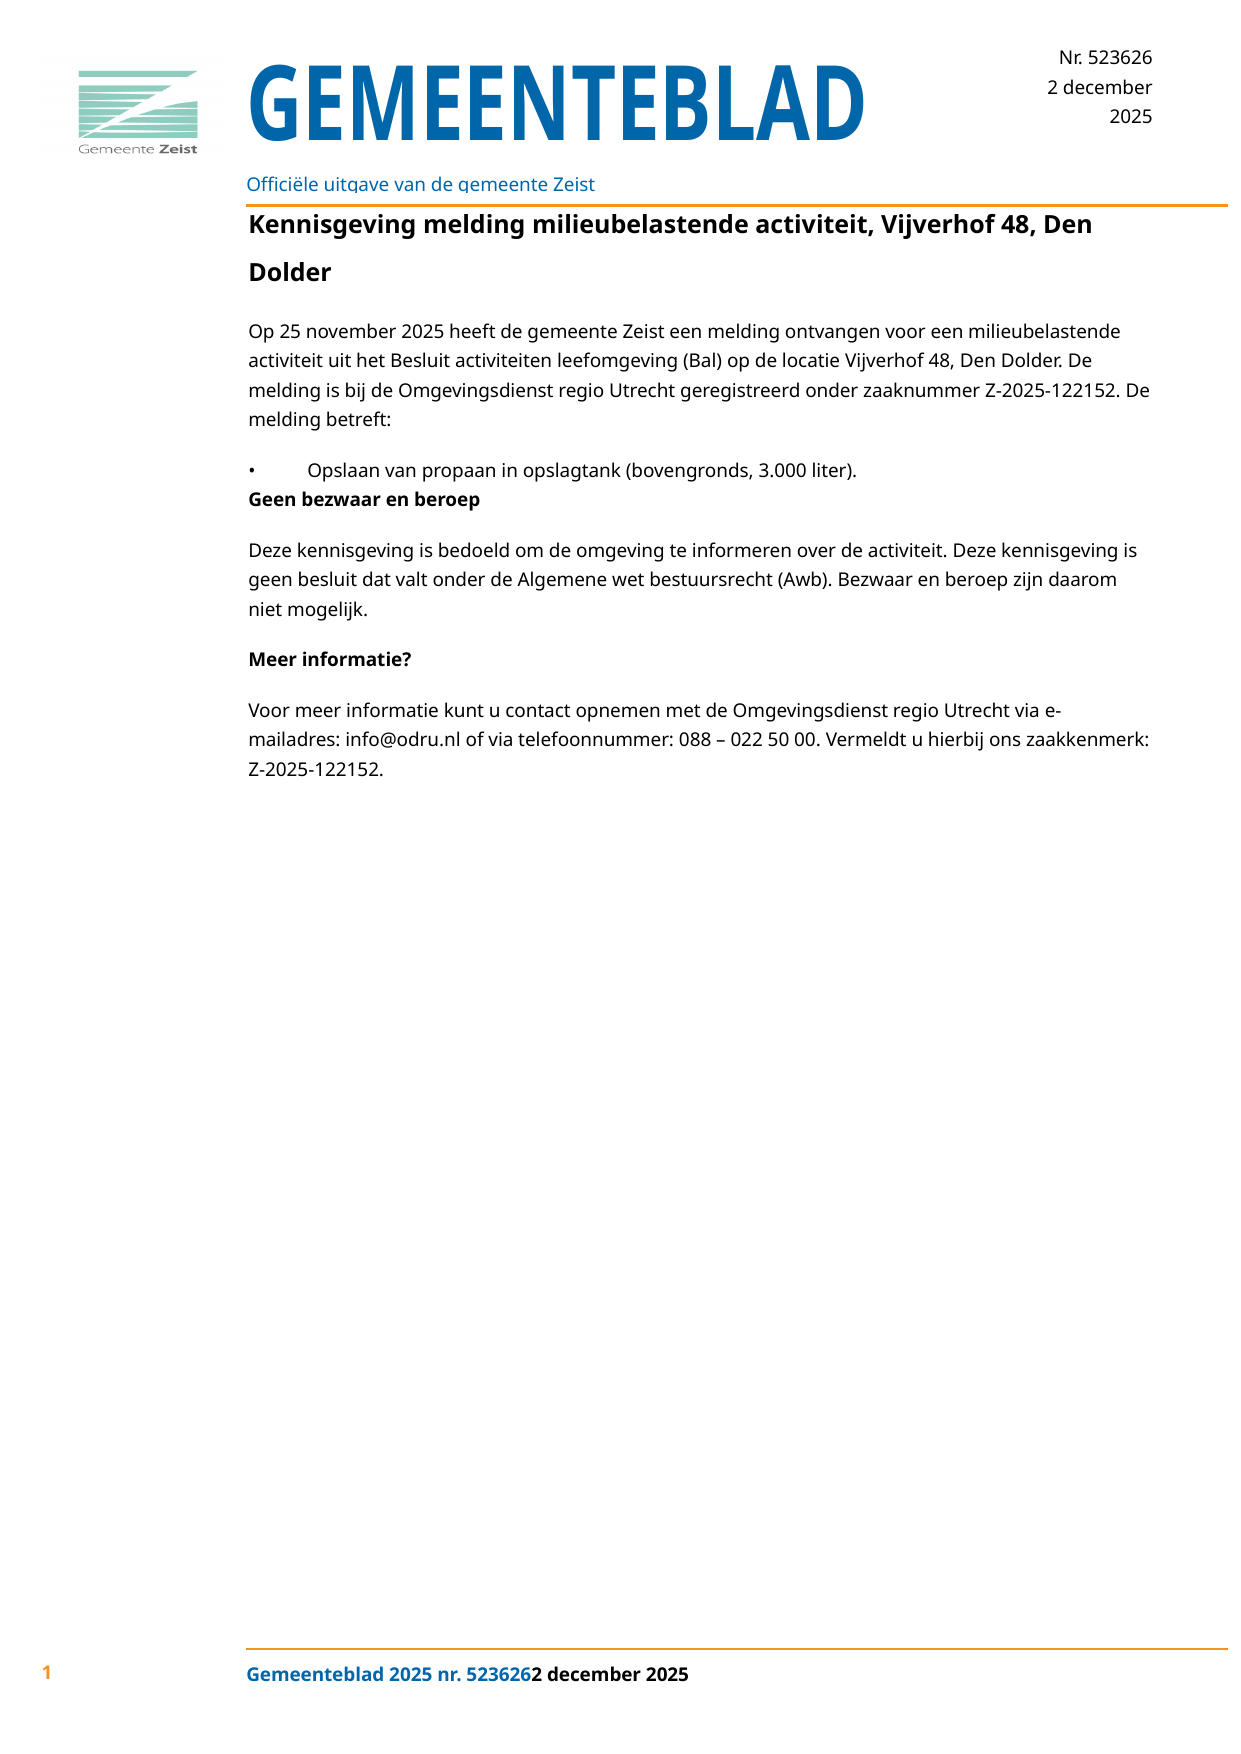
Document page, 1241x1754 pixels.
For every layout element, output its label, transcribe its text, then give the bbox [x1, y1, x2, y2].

picture [41, 47, 231, 172]
text Op 25 november 2025 heeft de gemeente Zeist een melding ontvangen voor een milieubelastende activiteit uit het Besluit activiteiten leefomgeving (Bal) op de locatie Vijverhof 48, Den Dolder. De melding is bij de Omgevingsdienst regio Utrecht geregistreerd onder zaaknummer Z-2025-122152. De melding betreft: [248, 318, 1152, 432]
list Opslaan van propaan in opslagtank (bovengronds, 3.000 liter). [248, 457, 1152, 483]
text Kennisgeving melding milieubelastende activiteit, Vijverhof 48, Den Dolder [248, 207, 1152, 288]
text Geen bezwaar en beroep [248, 487, 1152, 512]
text Voor meer informatie kunt u contact opnemen met de Omgevingsdienst regio Utrecht via e-mailadres: info@odru.nl of via telefoonnummer: 088 – 022 50 00. Vermeldt u hierbij ons zaakkenmerk: Z-2025-122152. [248, 697, 1152, 782]
text Deze kennisgeving is bedoeld om de omgeving te informeren over de activiteit. Deze kennisgeving is geen besluit dat valt onder de Algemene wet bestuursrecht (Awb). Bezwaar en beroep zijn daarom niet mogelijk. [248, 537, 1152, 622]
text Meer informatie? [248, 647, 1152, 672]
